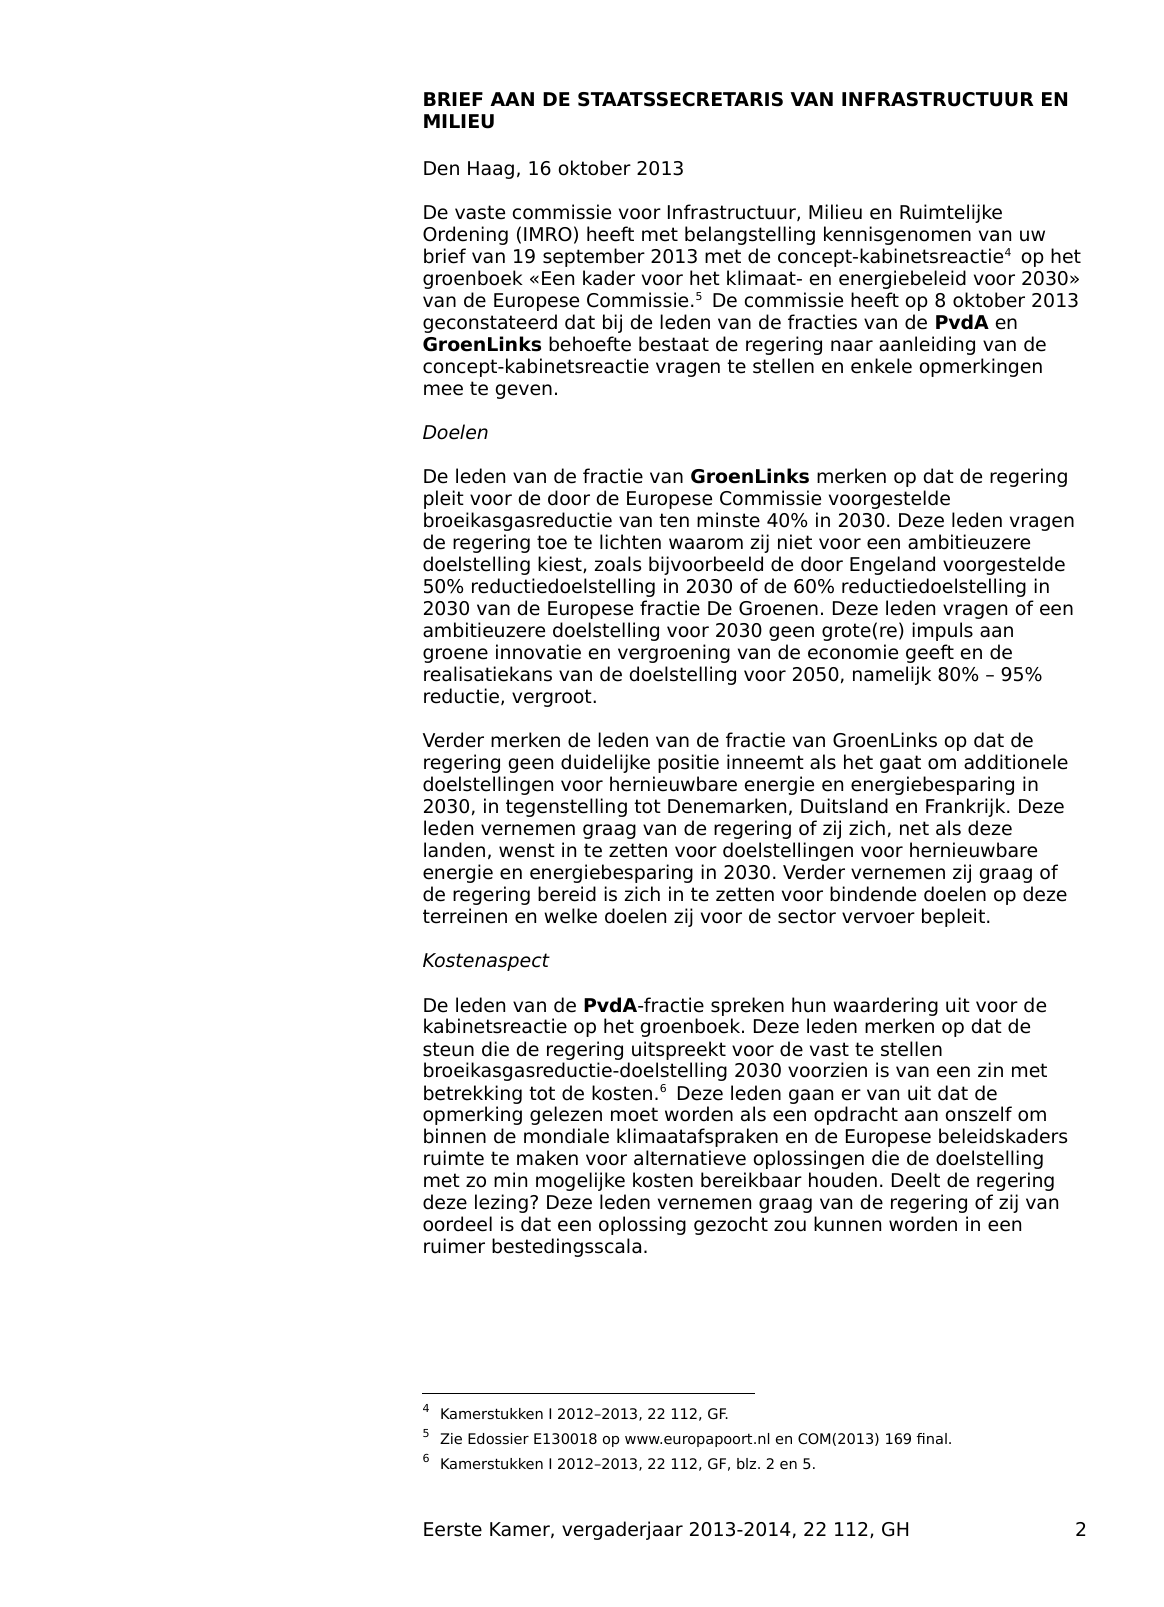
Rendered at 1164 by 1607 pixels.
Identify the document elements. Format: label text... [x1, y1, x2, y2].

text Den Haag, 16 oktober 2013 [422, 158, 1087, 180]
text De vaste commissie voor Infrastructuur, Milieu en Ruimtelijke Ordening (IMRO) heeft met belangstelling kennisgenomen van uw brief van 19 september 2013 met de concept-kabinetsreactie op het groenboek «Een kader voor het klimaat- en energiebeleid voor 2030» van de Europese Commissie. De commissie heeft op 8 oktober 2013 geconstateerd dat bij de leden van de fracties van de PvdA en GroenLinks behoefte bestaat de regering naar aanleiding van de concept-kabinetsreactie vragen te stellen en enkele opmerkingen mee te geven. [422, 202, 1087, 400]
subtitle Doelen [422, 422, 1087, 444]
text De leden van de PvdA-fractie spreken hun waardering uit voor de kabinetsreactie op het groenboek. Deze leden merken op dat de steun die de regering uitspreekt voor de vast te stellen broeikasgasreductie-doelstelling 2030 voorzien is van een zin met betrekking tot de kosten. Deze leden gaan er van uit dat de opmerking gelezen moet worden als een opdracht aan onszelf om binnen de mondiale klimaatafspraken en de Europese beleidskaders ruimte te maken voor alternatieve oplossingen die de doelstelling met zo min mogelijke kosten bereikbaar houden. Deelt de regering deze lezing? Deze leden vernemen graag van de regering of zij van oordeel is dat een oplossing gezocht zou kunnen worden in een ruimer bestedingsscala. [422, 994, 1087, 1258]
subtitle Kostenaspect [422, 950, 1087, 972]
text Zie Edossier E130018 op www.europapoort.nl en COM(2013) 169 final. [422, 1427, 1087, 1449]
text Kamerstukken I 2012–2013, 22 112, GF, blz. 2 en 5. [422, 1452, 1087, 1474]
text Verder merken de leden van de fractie van GroenLinks op dat de regering geen duidelijke positie inneemt als het gaat om additionele doelstellingen voor hernieuwbare energie en energiebesparing in 2030, in tegenstelling tot Denemarken, Duitsland en Frankrijk. Deze leden vernemen graag van de regering of zij zich, net als deze landen, wenst in te zetten voor doelstellingen voor hernieuwbare energie en energiebesparing in 2030. Verder vernemen zij graag of de regering bereid is zich in te zetten voor bindende doelen op deze terreinen en welke doelen zij voor de sector vervoer bepleit. [422, 730, 1087, 928]
text Kamerstukken I 2012–2013, 22 112, GF. [422, 1402, 1087, 1424]
text De leden van de fractie van GroenLinks merken op dat de regering pleit voor de door de Europese Commissie voorgestelde broeikasgasreductie van ten minste 40% in 2030. Deze leden vragen de regering toe te lichten waarom zij niet voor een ambitieuzere doelstelling kiest, zoals bijvoorbeeld de door Engeland voorgestelde 50% reductiedoelstelling in 2030 of de 60% reductiedoelstelling in 2030 van de Europese fractie De Groenen. Deze leden vragen of een ambitieuzere doelstelling voor 2030 geen grote(re) impuls aan groene innovatie en vergroening van de economie geeft en de realisatiekans van de doelstelling voor 2050, namelijk 80% – 95% reductie, vergroot. [422, 466, 1087, 708]
subtitle BRIEF AAN DE STAATSSECRETARIS VAN INFRASTRUCTUUR EN MILIEU [422, 89, 1087, 133]
